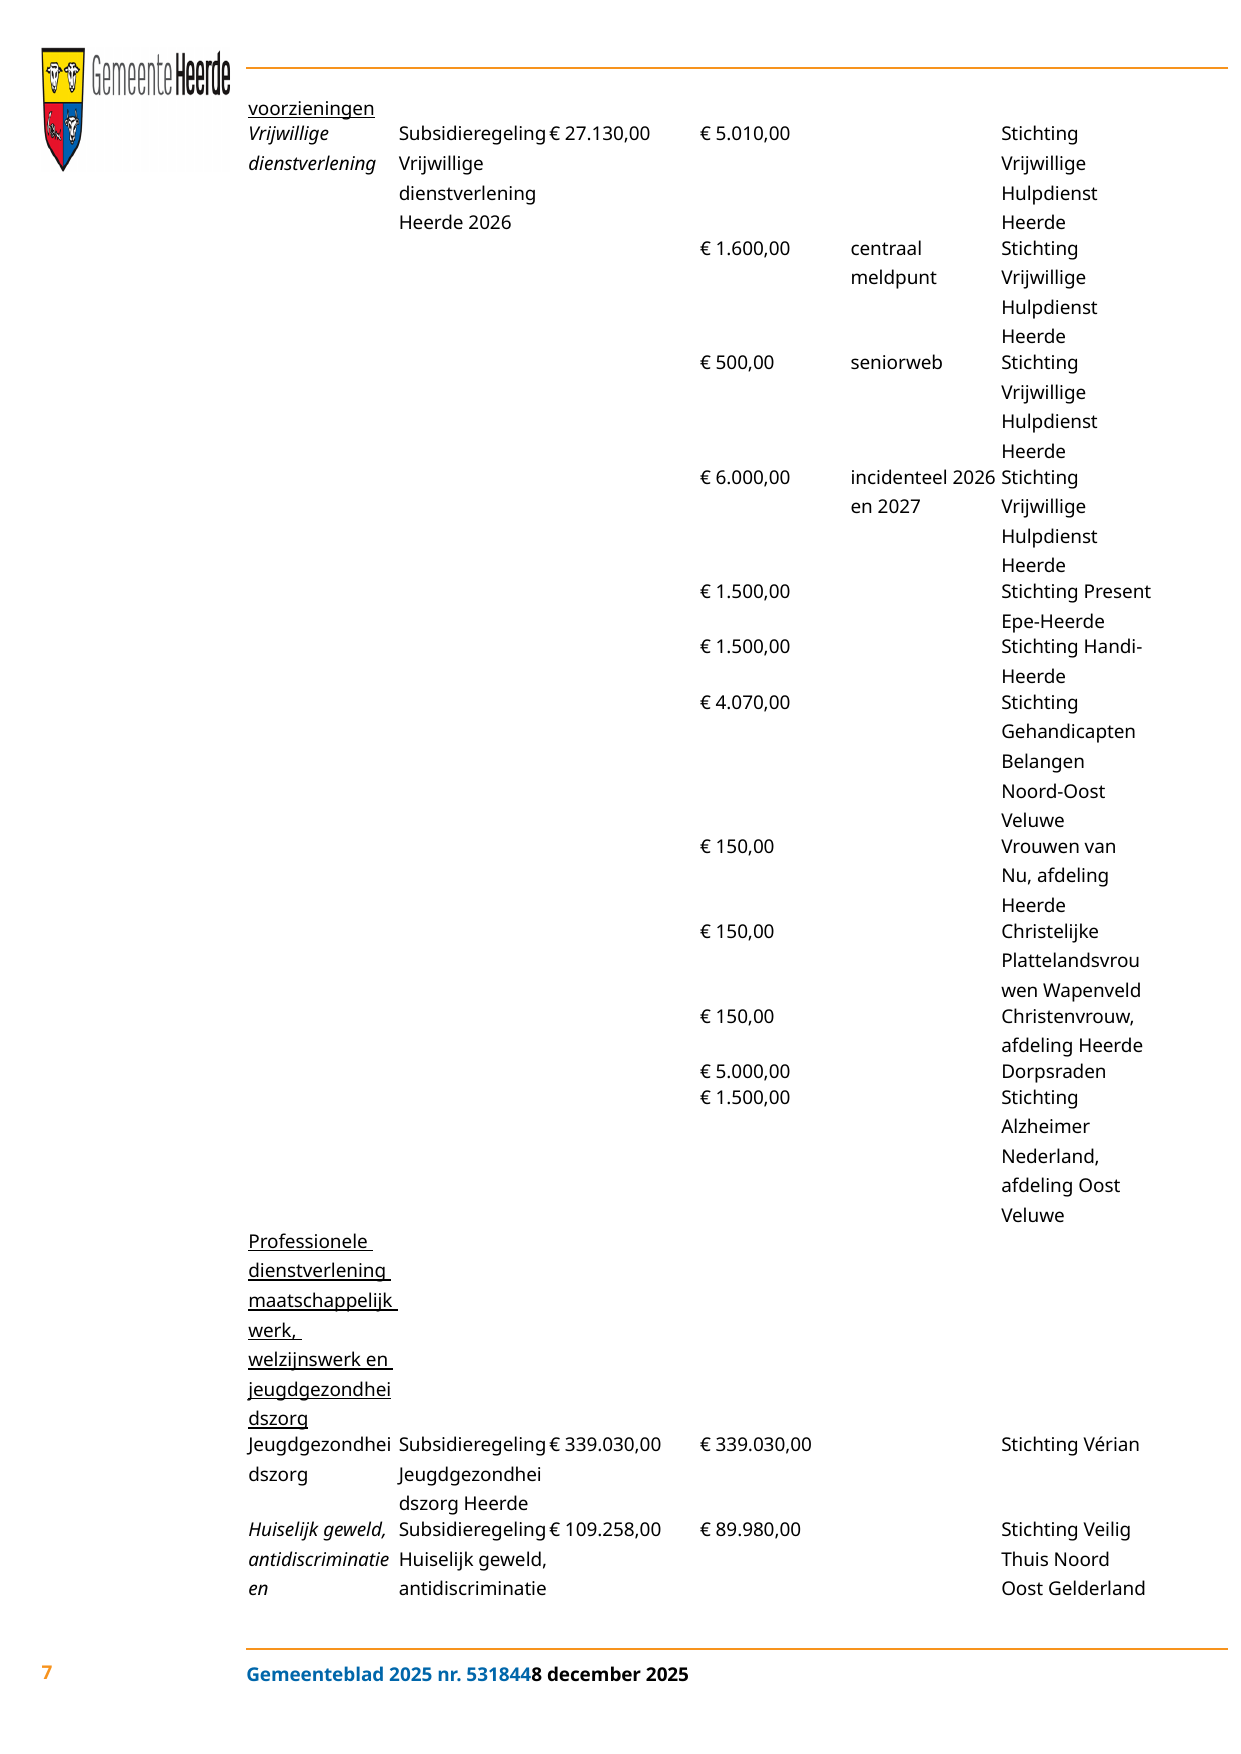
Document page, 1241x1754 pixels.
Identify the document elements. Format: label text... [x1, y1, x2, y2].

table_cell Subsidieregeling Jeugdgezondheidszorg Heerde [399, 1431, 549, 1516]
table_cell [549, 350, 700, 464]
table_cell Stichting Present Epe-Heerde [1001, 579, 1152, 634]
table_cell € 150,00 [700, 833, 850, 918]
table_cell [549, 1084, 700, 1228]
table_cell [549, 95, 700, 121]
table_cell [248, 1003, 398, 1058]
table_cell Stichting Vrijwillige Hulpdienst Heerde [1001, 235, 1152, 349]
table_cell € 339.030,00 [549, 1431, 700, 1516]
table_cell [850, 1516, 1001, 1601]
table_cell € 27.130,00 [549, 121, 700, 235]
table_cell [1001, 95, 1152, 121]
table_cell Stichting Veilig Thuis Noord Oost Gelderland [1001, 1516, 1152, 1601]
table_cell Stichting Vrijwillige Hulpdienst Heerde [1001, 350, 1152, 464]
table_cell [850, 1084, 1001, 1228]
table_cell [399, 1228, 549, 1431]
table_cell [248, 579, 398, 634]
table_cell [850, 1003, 1001, 1058]
table_cell Jeugdgezondheidszorg [248, 1431, 398, 1516]
table_cell [850, 579, 1001, 634]
table_cell € 150,00 [700, 1003, 850, 1058]
table_cell Huiselijk geweld, antidiscriminatie en [248, 1516, 398, 1601]
table_cell [399, 1003, 549, 1058]
table_cell € 1.500,00 [700, 1084, 850, 1228]
table_cell [248, 464, 398, 578]
table_cell € 1.600,00 [700, 235, 850, 349]
table_cell Vrijwillige dienstverlening [248, 121, 398, 235]
table_cell € 6.000,00 [700, 464, 850, 578]
table_cell [248, 1058, 398, 1084]
table_cell [549, 634, 700, 689]
table_cell [850, 1228, 1001, 1431]
table_cell [549, 833, 700, 918]
table_cell incidenteel 2026 en 2027 [850, 464, 1001, 578]
table_cell [399, 1058, 549, 1084]
table_cell € 89.980,00 [700, 1516, 850, 1601]
table_cell Christelijke Plattelandsvrouwen Wapenveld [1001, 918, 1152, 1003]
table_cell [850, 689, 1001, 833]
table_cell [399, 95, 549, 121]
table_cell [399, 634, 549, 689]
table_cell seniorweb [850, 350, 1001, 464]
table_cell [399, 464, 549, 578]
table_cell [248, 689, 398, 833]
table_cell Christenvrouw, afdeling Heerde [1001, 1003, 1152, 1058]
table_cell [248, 918, 398, 1003]
table_cell [850, 121, 1001, 235]
table_cell [549, 1003, 700, 1058]
table_cell [850, 833, 1001, 918]
table_cell Dorpsraden [1001, 1058, 1152, 1084]
table_cell [248, 1084, 398, 1228]
table_cell [850, 95, 1001, 121]
table_cell Stichting Gehandicapten Belangen Noord-Oost Veluwe [1001, 689, 1152, 833]
table_cell € 5.010,00 [700, 121, 850, 235]
table_cell [399, 1084, 549, 1228]
table_cell [549, 689, 700, 833]
table_cell werk, welzijnswerk en jeugdgezondheidszorg [248, 1311, 398, 1431]
table_cell [850, 918, 1001, 1003]
table_cell [549, 235, 700, 349]
table_cell € 109.258,00 [549, 1516, 700, 1601]
table_cell [248, 350, 398, 464]
table_cell [549, 579, 700, 634]
table_cell € 4.070,00 [700, 689, 850, 833]
table_cell [549, 464, 700, 578]
table_cell € 5.000,00 [700, 1058, 850, 1084]
table_cell centraal meldpunt [850, 235, 1001, 349]
table_cell € 1.500,00 [700, 634, 850, 689]
table_cell € 500,00 [700, 350, 850, 464]
table_cell Stichting Handi-Heerde [1001, 634, 1152, 689]
table_cell Stichting Vérian [1001, 1431, 1152, 1516]
table_cell [1001, 1228, 1152, 1431]
table_cell € 150,00 [700, 918, 850, 1003]
table_cell Professionele dienstverlening maatschappelijk [248, 1228, 398, 1309]
table_cell Stichting Vrijwillige Hulpdienst Heerde [1001, 464, 1152, 578]
table_cell [850, 634, 1001, 689]
table_cell [399, 235, 549, 349]
table_cell [549, 918, 700, 1003]
table_cell € 1.500,00 [700, 579, 850, 634]
table_cell [850, 1431, 1001, 1516]
table_cell [399, 918, 549, 1003]
table_cell [399, 689, 549, 833]
picture [41, 47, 231, 172]
table_cell [549, 1058, 700, 1084]
table_cell Subsidieregeling Huiselijk geweld, antidiscriminatie [399, 1516, 549, 1601]
table_cell € 339.030,00 [700, 1431, 850, 1516]
table_cell [700, 95, 850, 121]
table_cell voorzieningen [248, 95, 398, 121]
table_cell Stichting Vrijwillige Hulpdienst Heerde [1001, 121, 1152, 235]
table_cell [248, 833, 398, 918]
table_cell [399, 350, 549, 464]
table_cell [399, 579, 549, 634]
table_cell [549, 1228, 700, 1431]
table_cell [399, 833, 549, 918]
table_cell Vrouwen van Nu, afdeling Heerde [1001, 833, 1152, 918]
table_cell Stichting Alzheimer Nederland, afdeling Oost Veluwe [1001, 1084, 1152, 1228]
table_cell Subsidieregeling Vrijwillige dienstverlening Heerde 2026 [399, 121, 549, 235]
table_cell [248, 235, 398, 349]
table_cell [850, 1058, 1001, 1084]
table_cell [248, 634, 398, 689]
table_cell [700, 1228, 850, 1431]
